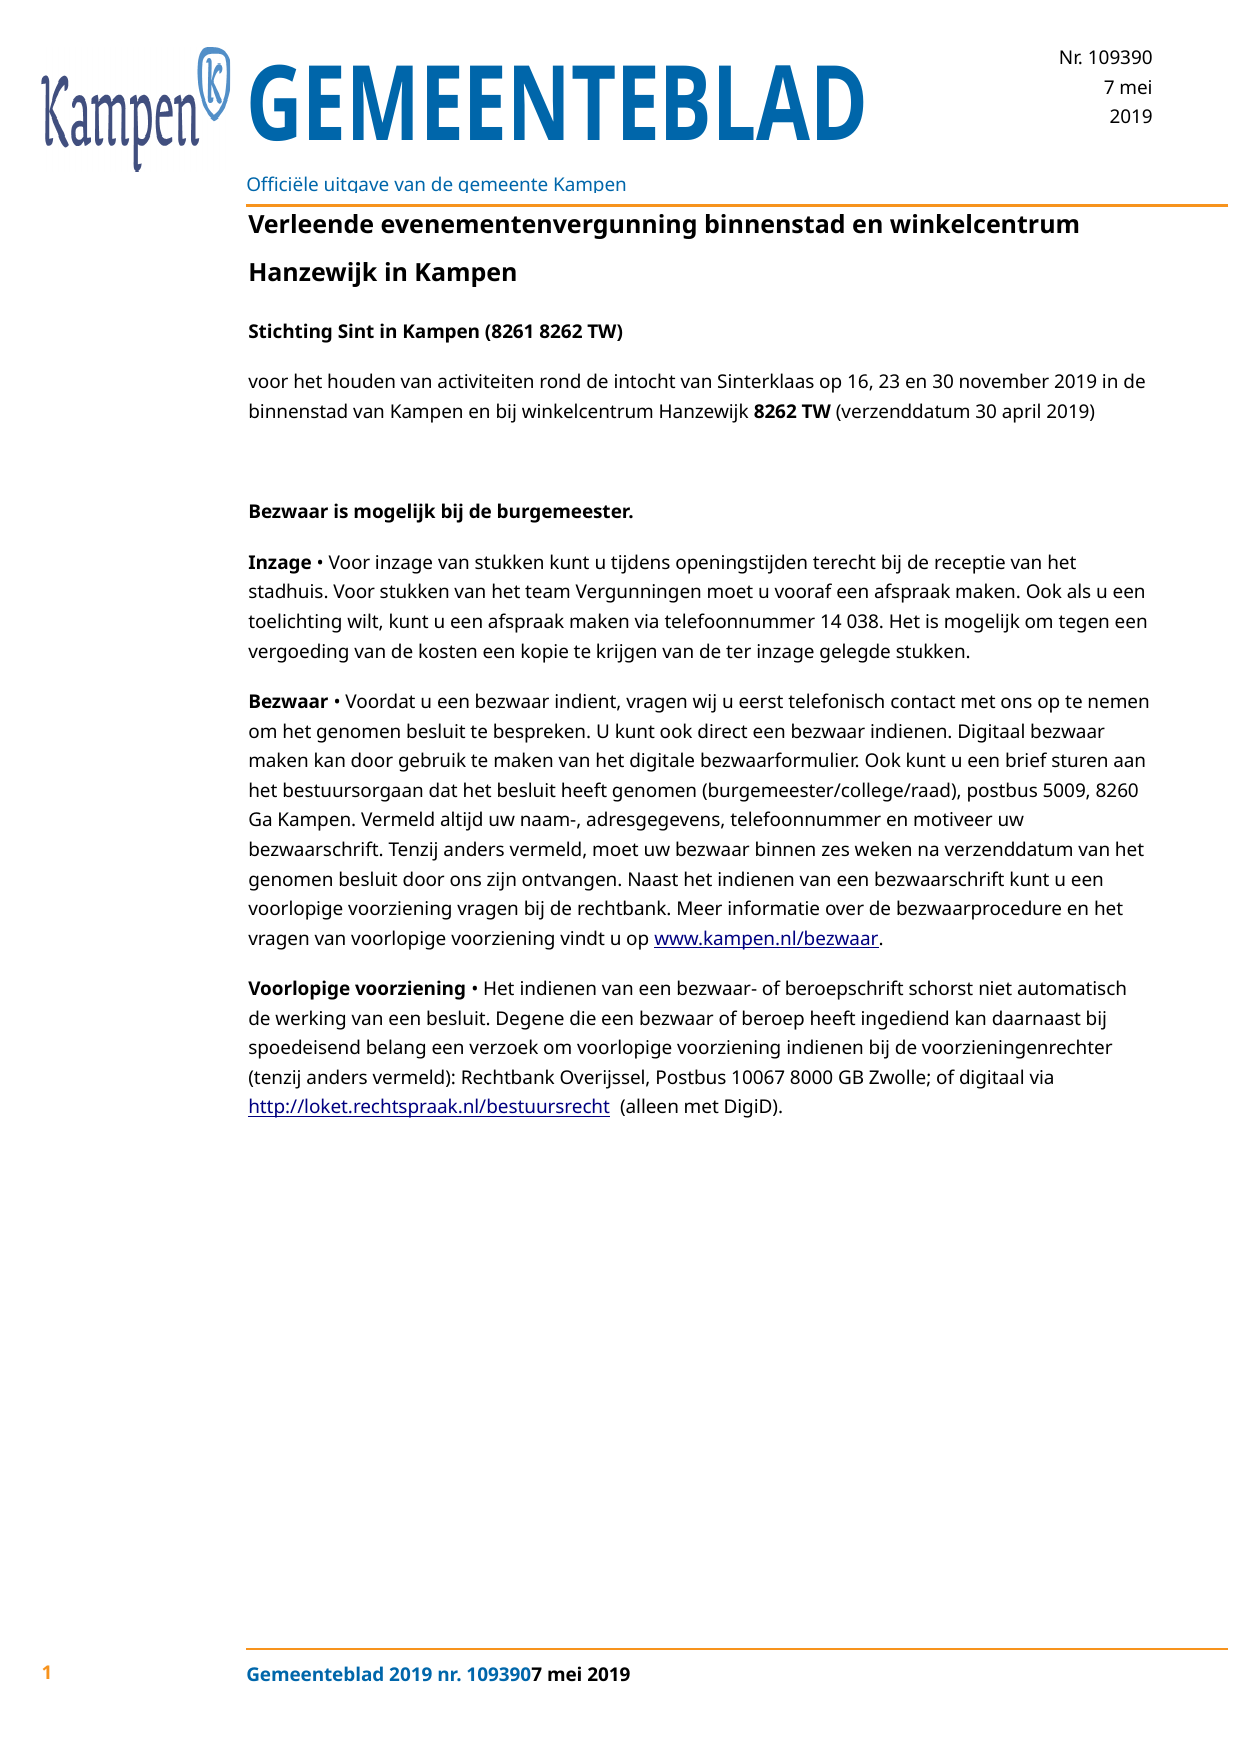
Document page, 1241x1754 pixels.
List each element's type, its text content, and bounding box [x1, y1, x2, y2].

text voor het houden van activiteiten rond de intocht van Sinterklaas op 16, 23 en 30 november 2019 in de binnenstad van Kampen en bij winkelcentrum Hanzewijk 8262 TW (verzenddatum 30 april 2019) [248, 368, 1152, 424]
text Bezwaar is mogelijk bij de burgemeester. [248, 499, 1152, 524]
picture [41, 47, 231, 172]
text Inzage • Voor inzage van stukken kunt u tijdens openingstijden terecht bij de receptie van het stadhuis. Voor stukken van het team Vergunningen moet u vooraf een afspraak maken. Ook als u een toelichting wilt, kunt u een afspraak maken via telefoonnummer 14 038. Het is mogelijk om tegen een vergoeding van de kosten een kopie te krijgen van de ter inzage gelegde stukken. [248, 549, 1152, 664]
text Voorlopige voorziening • Het indienen van een bezwaar- of beroepschrift schorst niet automatisch de werking van een besluit. Degene die een bezwaar of beroep heeft ingediend kan daarnaast bij spoedeisend belang een verzoek om voorlopige voorziening indienen bij de voorzieningenrechter (tenzij anders vermeld): Rechtbank Overijssel, Postbus 10067 8000 GB Zwolle; of digitaal via http://loket.rechtspraak.nl/bestuursrecht (alleen met DigiD). [248, 975, 1152, 1119]
text Bezwaar • Voordat u een bezwaar indient, vragen wij u eerst telefonisch contact met ons op te nemen om het genomen besluit te bespreken. U kunt ook direct een bezwaar indienen. Digitaal bezwaar maken kan door gebruik te maken van het digitale bezwaarformulier. Ook kunt u een brief sturen aan het bestuursorgaan dat het besluit heeft genomen (burgemeester/college/raad), postbus 5009, 8260 Ga Kampen. Vermeld altijd uw naam-, adresgegevens, telefoonnummer en motiveer uw bezwaarschrift. Tenzij anders vermeld, moet uw bezwaar binnen zes weken na verzenddatum van het genomen besluit door ons zijn ontvangen. Naast het indienen van een bezwaarschrift kunt u een voorlopige voorziening vragen bij de rechtbank. Meer informatie over de bezwaarprocedure en het vragen van voorlopige voorziening vindt u op www.kampen.nl/bezwaar. [248, 688, 1152, 951]
text Stichting Sint in Kampen (8261 8262 TW) [248, 318, 1152, 344]
text Verleende evenementenvergunning binnenstad en winkelcentrum Hanzewijk in Kampen [248, 207, 1152, 288]
